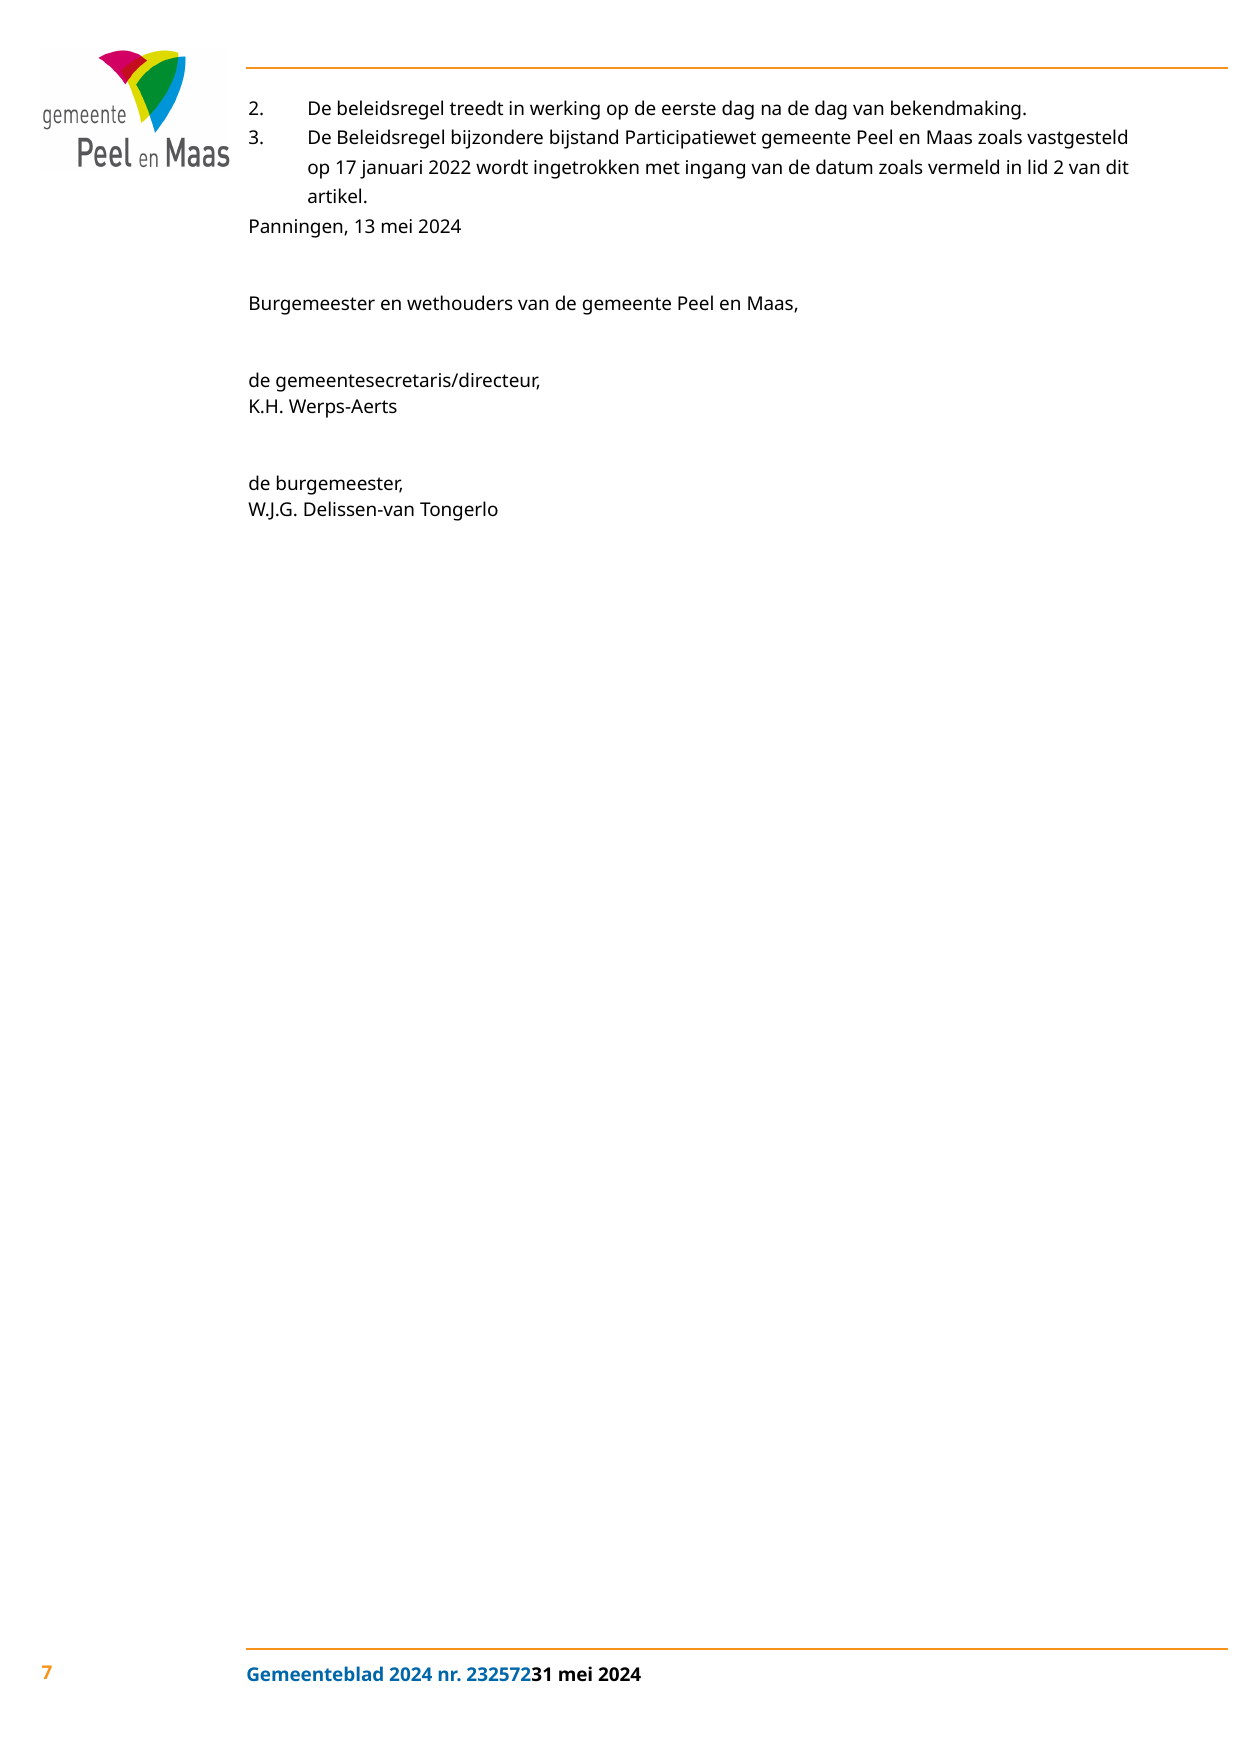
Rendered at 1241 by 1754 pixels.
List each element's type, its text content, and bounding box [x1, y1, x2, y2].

text K.H. Werps-Aerts [248, 393, 1152, 419]
text W.J.G. Delissen-van Tongerlo [248, 496, 1152, 522]
list De beleidsregel treedt in werking op de eerste dag na de dag van bekendmaking. [248, 95, 1152, 121]
text de gemeentesecretaris/directeur, [248, 367, 1152, 393]
text de burgemeester, [248, 470, 1152, 496]
text Panningen, 13 mei 2024 [248, 213, 1152, 239]
picture [41, 47, 231, 172]
list De Beleidsregel bijzondere bijstand Participatiewet gemeente Peel en Maas zoals vastgesteld op 17 januari 2022 wordt ingetrokken met ingang van de datum zoals vermeld in lid 2 van dit artikel. [248, 124, 1152, 209]
text Burgemeester en wethouders van de gemeente Peel en Maas, [248, 290, 1152, 316]
